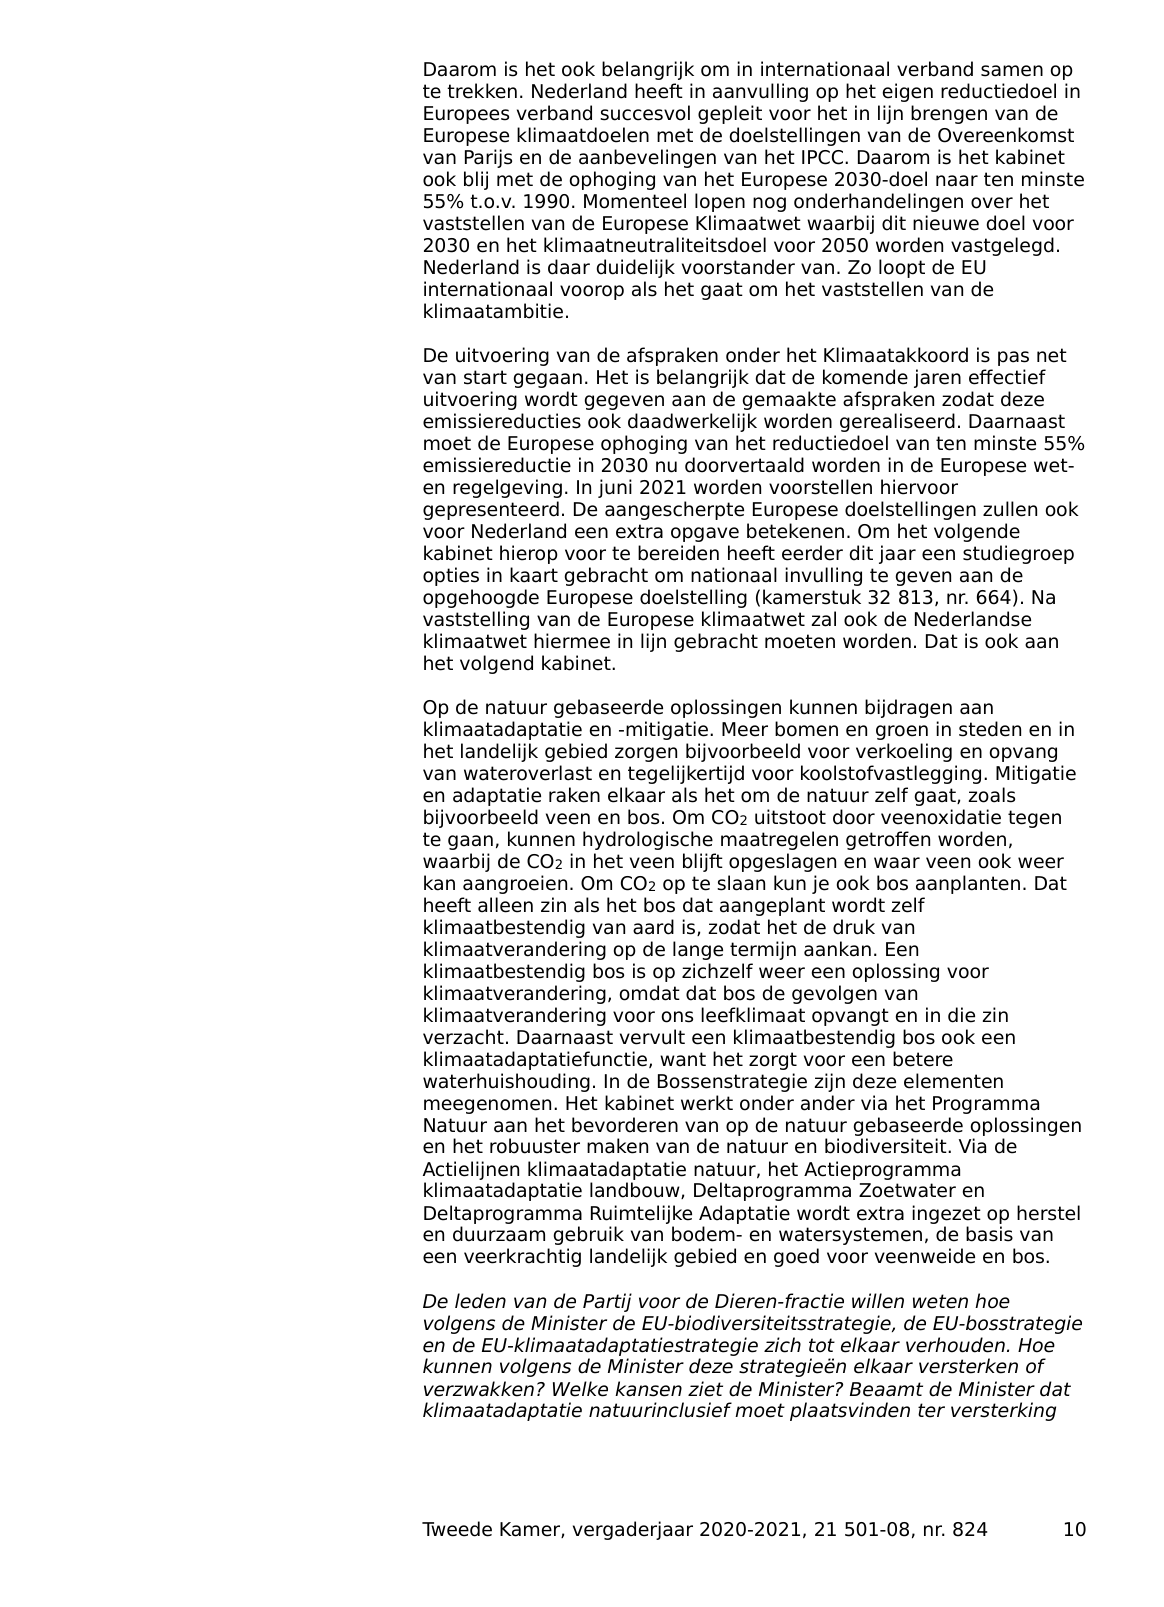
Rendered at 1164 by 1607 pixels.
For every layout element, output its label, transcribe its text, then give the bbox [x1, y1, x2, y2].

text De uitvoering van de afspraken onder het Klimaatakkoord is pas net van start gegaan. Het is belangrijk dat de komende jaren effectief uitvoering wordt gegeven aan de gemaakte afspraken zodat deze emissiereducties ook daadwerkelijk worden gerealiseerd. Daarnaast moet de Europese ophoging van het reductiedoel van ten minste 55% emissiereductie in 2030 nu doorvertaald worden in de Europese wet- en regelgeving. In juni 2021 worden voorstellen hiervoor gepresenteerd. De aangescherpte Europese doelstellingen zullen ook voor Nederland een extra opgave betekenen. Om het volgende kabinet hierop voor te bereiden heeft eerder dit jaar een studiegroep opties in kaart gebracht om nationaal invulling te geven aan de opgehoogde Europese doelstelling (kamerstuk 32 813, nr. 664). Na vaststelling van de Europese klimaatwet zal ook de Nederlandse klimaatwet hiermee in lijn gebracht moeten worden. Dat is ook aan het volgend kabinet. [422, 345, 1087, 675]
text Daarom is het ook belangrijk om in internationaal verband samen op te trekken. Nederland heeft in aanvulling op het eigen reductiedoel in Europees verband succesvol gepleit voor het in lijn brengen van de Europese klimaatdoelen met de doelstellingen van de Overeenkomst van Parijs en de aanbevelingen van het IPCC. Daarom is het kabinet ook blij met de ophoging van het Europese 2030-doel naar ten minste 55% t.o.v. 1990. Momenteel lopen nog onderhandelingen over het vaststellen van de Europese Klimaatwet waarbij dit nieuwe doel voor 2030 en het klimaatneutraliteitsdoel voor 2050 worden vastgelegd. Nederland is daar duidelijk voorstander van. Zo loopt de EU internationaal voorop als het gaat om het vaststellen van de klimaatambitie. [422, 59, 1087, 323]
text De leden van de Partij voor de Dieren-fractie willen weten hoe volgens de Minister de EU-biodiversiteitsstrategie, de EU-bosstrategie en de EU-klimaatadaptatiestrategie zich tot elkaar verhouden. Hoe kunnen volgens de Minister deze strategieën elkaar versterken of verzwakken? Welke kansen ziet de Minister? Beaamt de Minister dat klimaatadaptatie natuurinclusief moet plaatsvinden ter versterking [422, 1291, 1087, 1422]
text Op de natuur gebaseerde oplossingen kunnen bijdragen aan klimaatadaptatie en -mitigatie. Meer bomen en groen in steden en in het landelijk gebied zorgen bijvoorbeeld voor verkoeling en opvang van wateroverlast en tegelijkertijd voor koolstofvastlegging. Mitigatie en adaptatie raken elkaar als het om de natuur zelf gaat, zoals bijvoorbeeld veen en bos. Om CO2 uitstoot door veenoxidatie tegen te gaan, kunnen hydrologische maatregelen getroffen worden, waarbij de CO2 in het veen blijft opgeslagen en waar veen ook weer kan aangroeien. Om CO2 op te slaan kun je ook bos aanplanten. Dat heeft alleen zin als het bos dat aangeplant wordt zelf klimaatbestendig van aard is, zodat het de druk van klimaatverandering op de lange termijn aankan. Een klimaatbestendig bos is op zichzelf weer een oplossing voor klimaatverandering, omdat dat bos de gevolgen van klimaatverandering voor ons leefklimaat opvangt en in die zin verzacht. Daarnaast vervult een klimaatbestendig bos ook een klimaatadaptatiefunctie, want het zorgt voor een betere waterhuishouding. In de Bossenstrategie zijn deze elementen meegenomen. Het kabinet werkt onder ander via het Programma Natuur aan het bevorderen van op de natuur gebaseerde oplossingen en het robuuster maken van de natuur en biodiversiteit. Via de Actielijnen klimaatadaptatie natuur, het Actieprogramma klimaatadaptatie landbouw, Deltaprogramma Zoetwater en Deltaprogramma Ruimtelijke Adaptatie wordt extra ingezet op herstel en duurzaam gebruik van bodem- en watersystemen, de basis van een veerkrachtig landelijk gebied en goed voor veenweide en bos. [422, 697, 1087, 1268]
